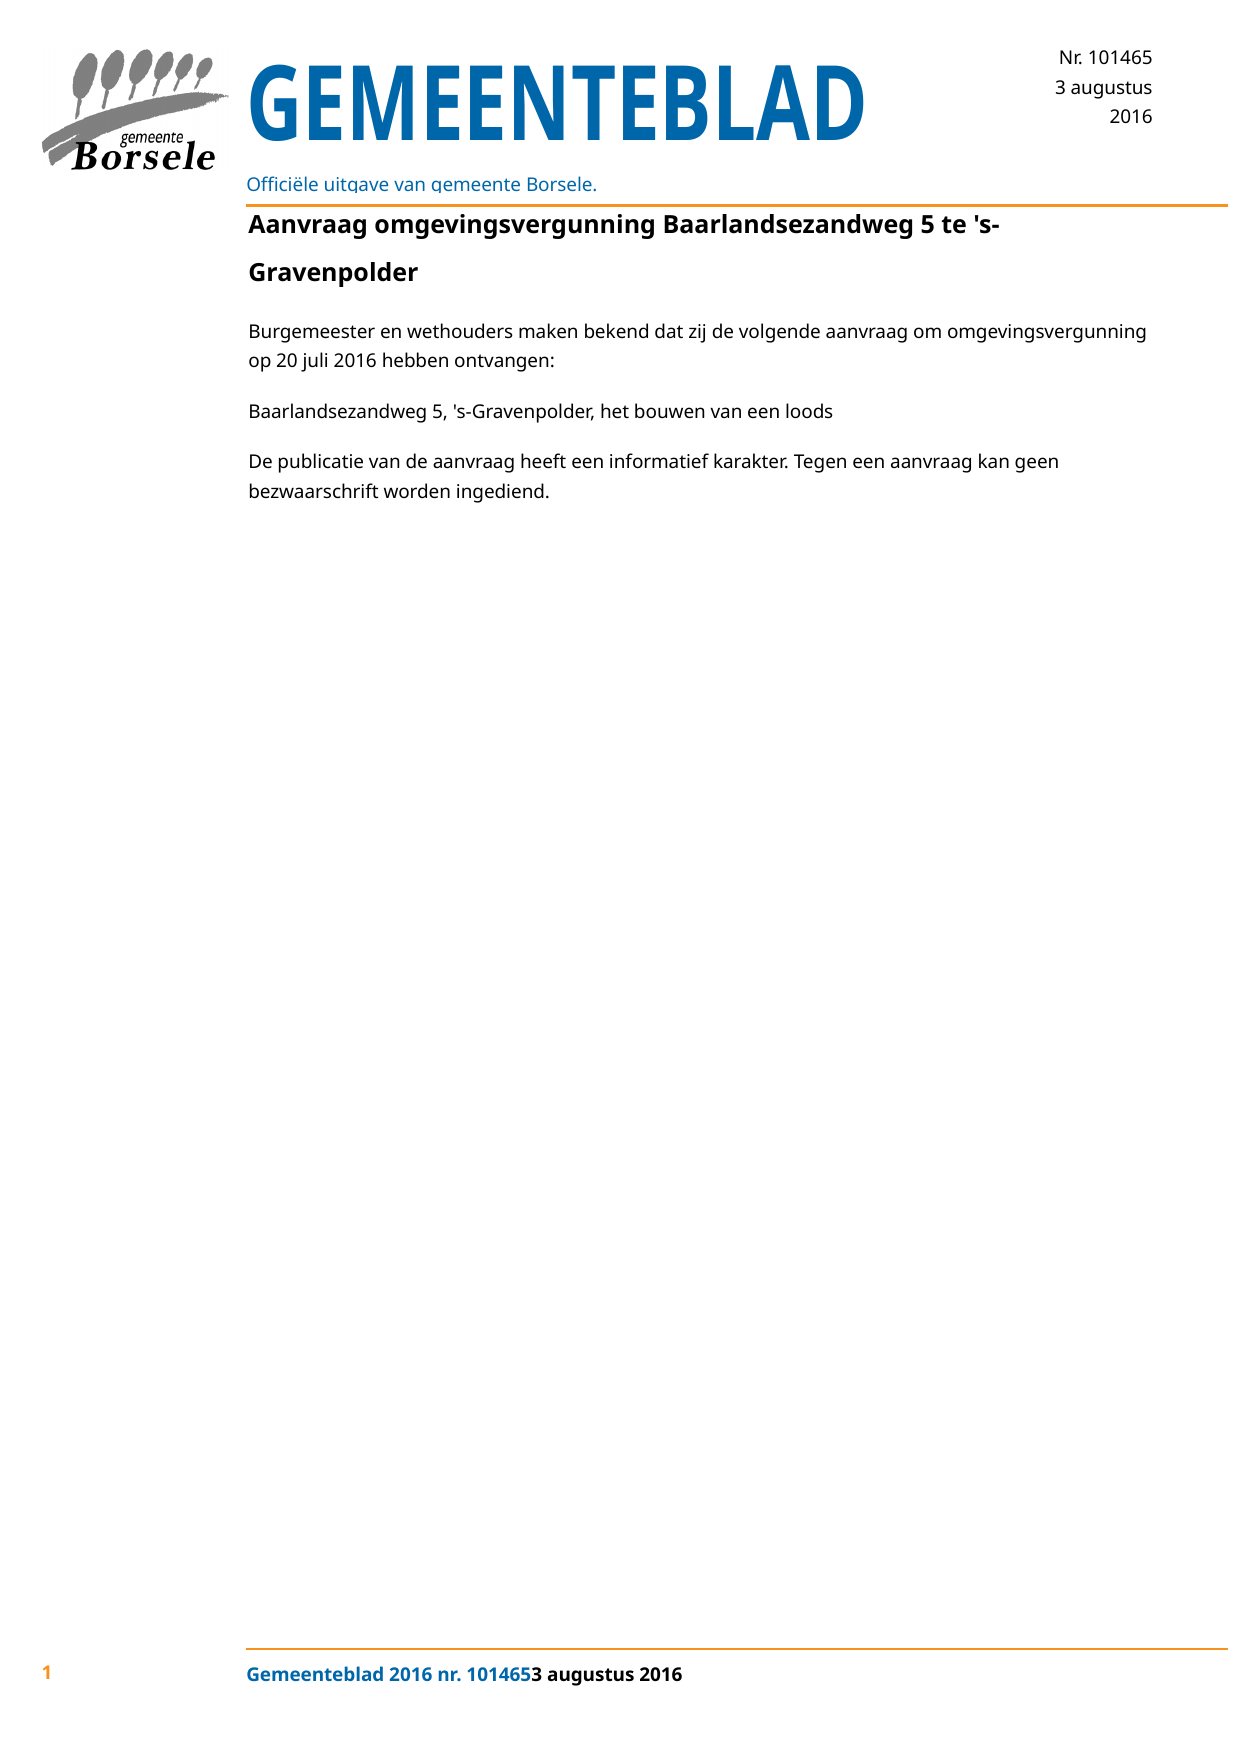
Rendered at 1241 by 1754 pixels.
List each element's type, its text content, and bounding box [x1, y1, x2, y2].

text Burgemeester en wethouders maken bekend dat zij de volgende aanvraag om omgevingsvergunning op 20 juli 2016 hebben ontvangen: [248, 318, 1152, 373]
picture [41, 47, 231, 172]
text De publicatie van de aanvraag heeft een informatief karakter. Tegen een aanvraag kan geen bezwaarschrift worden ingediend. [248, 448, 1152, 504]
text Baarlandsezandweg 5, 's-Gravenpolder, het bouwen van een loods [248, 398, 1152, 424]
text Aanvraag omgevingsvergunning Baarlandsezandweg 5 te 's-Gravenpolder [248, 207, 1152, 288]
